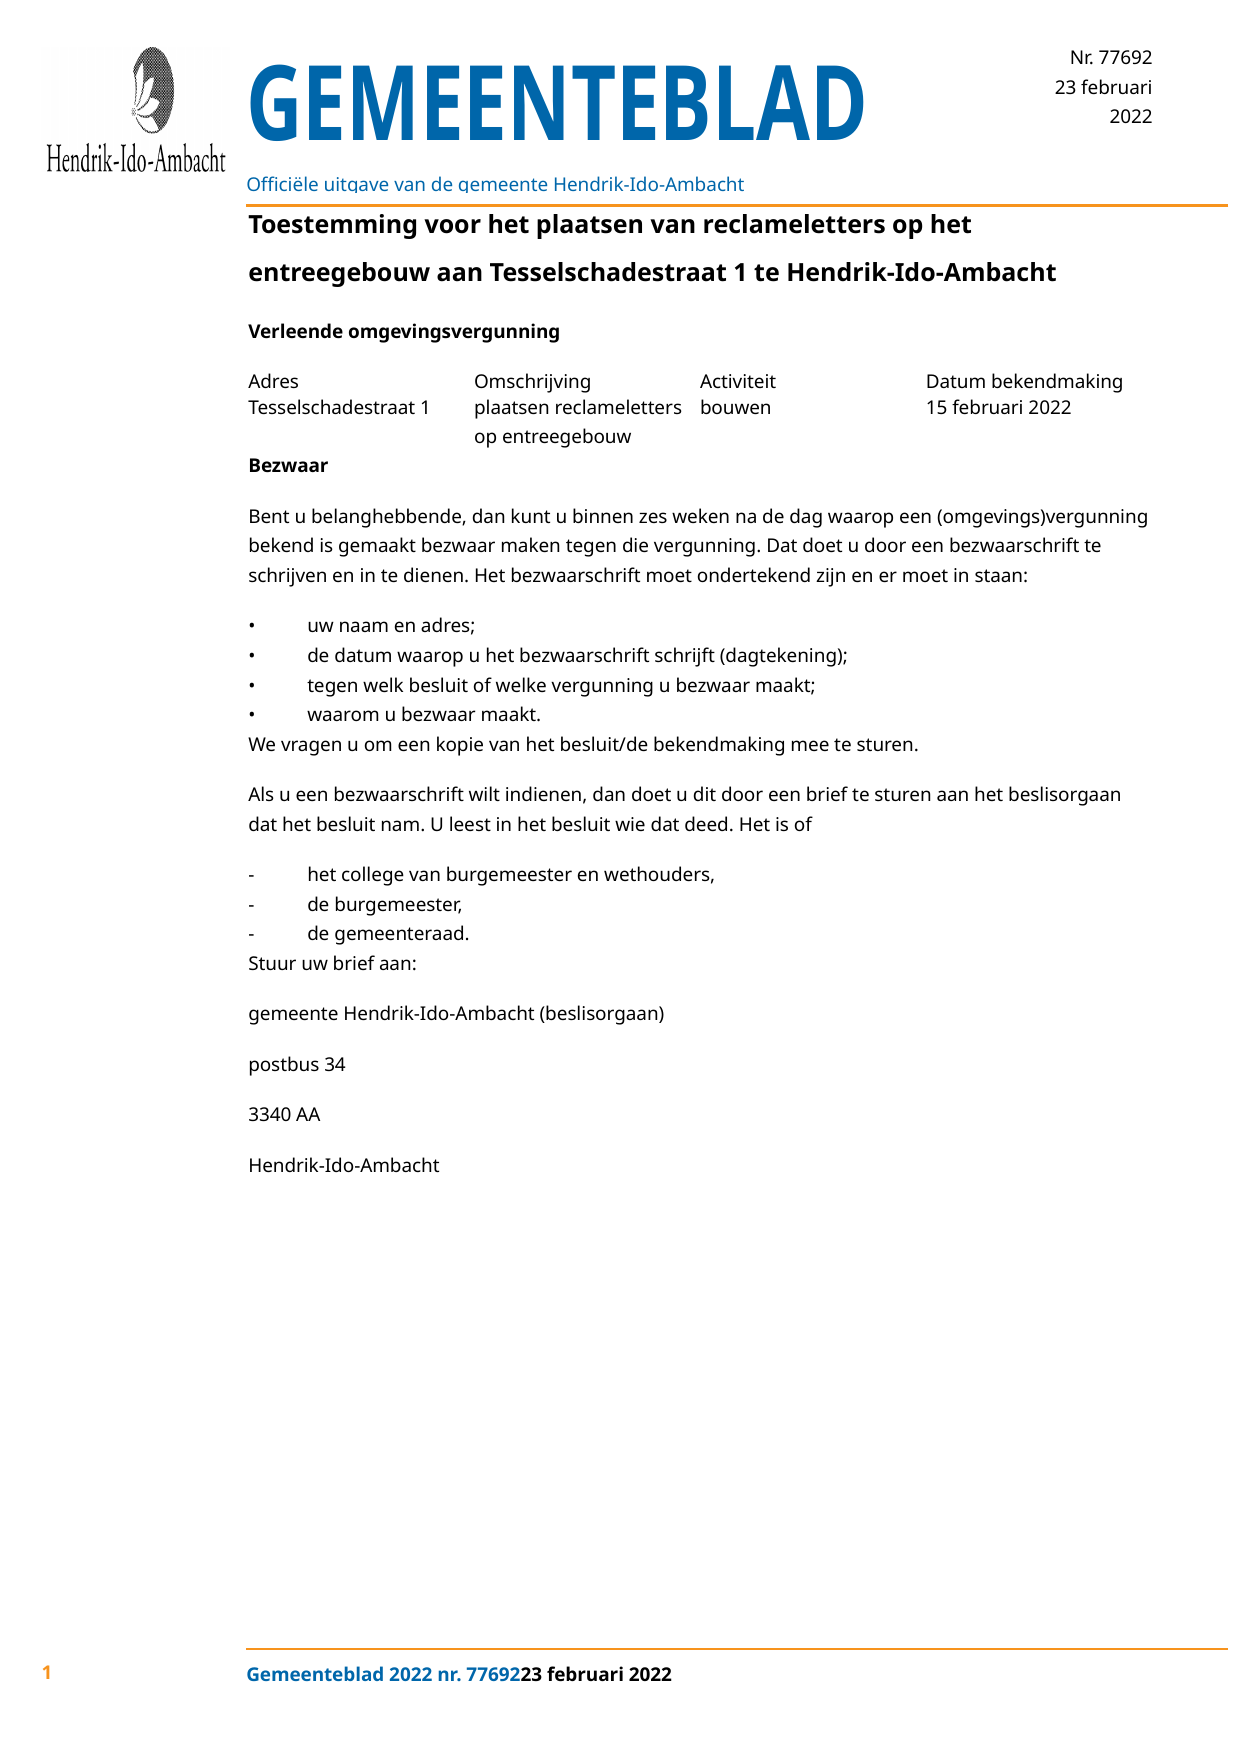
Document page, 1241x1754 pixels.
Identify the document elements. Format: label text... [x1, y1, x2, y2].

text We vragen u om een kopie van het besluit/de bekendmaking mee te sturen. [248, 731, 1152, 757]
text gemeente Hendrik-Ido-Ambacht (beslisorgaan) [248, 1001, 1152, 1026]
text Stuur uw brief aan: [248, 950, 1152, 976]
list waarom u bezwaar maakt. [248, 701, 1152, 727]
table_cell bouwen [700, 394, 926, 449]
text Als u een bezwaarschrift wilt indienen, dan doet u dit door een brief te sturen aan het beslisorgaan dat het besluit nam. U leest in het besluit wie dat deed. Het is of [248, 781, 1152, 837]
list tegen welk besluit of welke vergunning u bezwaar maakt; [248, 672, 1152, 698]
text Bezwaar [248, 453, 1152, 478]
list uw naam en adres; [248, 613, 1152, 638]
table_cell plaatsen reclameletters op entreegebouw [474, 394, 700, 449]
text Toestemming voor het plaatsen van reclameletters op het entreegebouw aan Tesselschadestraat 1 te Hendrik-Ido-Ambacht [248, 207, 1152, 288]
list de burgemeester, [248, 891, 1152, 917]
list de datum waarop u het bezwaarschrift schrijft (dagtekening); [248, 642, 1152, 668]
table_header Omschrijving [474, 369, 700, 394]
text 3340 AA [248, 1101, 1152, 1127]
text Verleende omgevingsvergunning [248, 318, 1152, 344]
text Hendrik-Ido-Ambacht [248, 1152, 1152, 1178]
table_cell 15 februari 2022 [926, 394, 1152, 449]
table_cell Tesselschadestraat 1 [248, 394, 474, 449]
text Bent u belanghebbende, dan kunt u binnen zes weken na de dag waarop een (omgevings)vergunning bekend is gemaakt bezwaar maken tegen die vergunning. Dat doet u door een bezwaarschrift te schrijven en in te dienen. Het bezwaarschrift moet ondertekend zijn en er moet in staan: [248, 503, 1152, 588]
list de gemeenteraad. [248, 921, 1152, 946]
text postbus 34 [248, 1051, 1152, 1077]
list het college van burgemeester en wethouders, [248, 861, 1152, 887]
table_header Datum bekendmaking [926, 369, 1152, 394]
picture [41, 47, 231, 172]
table_header Activiteit [700, 369, 926, 394]
table_header Adres [248, 369, 474, 394]
